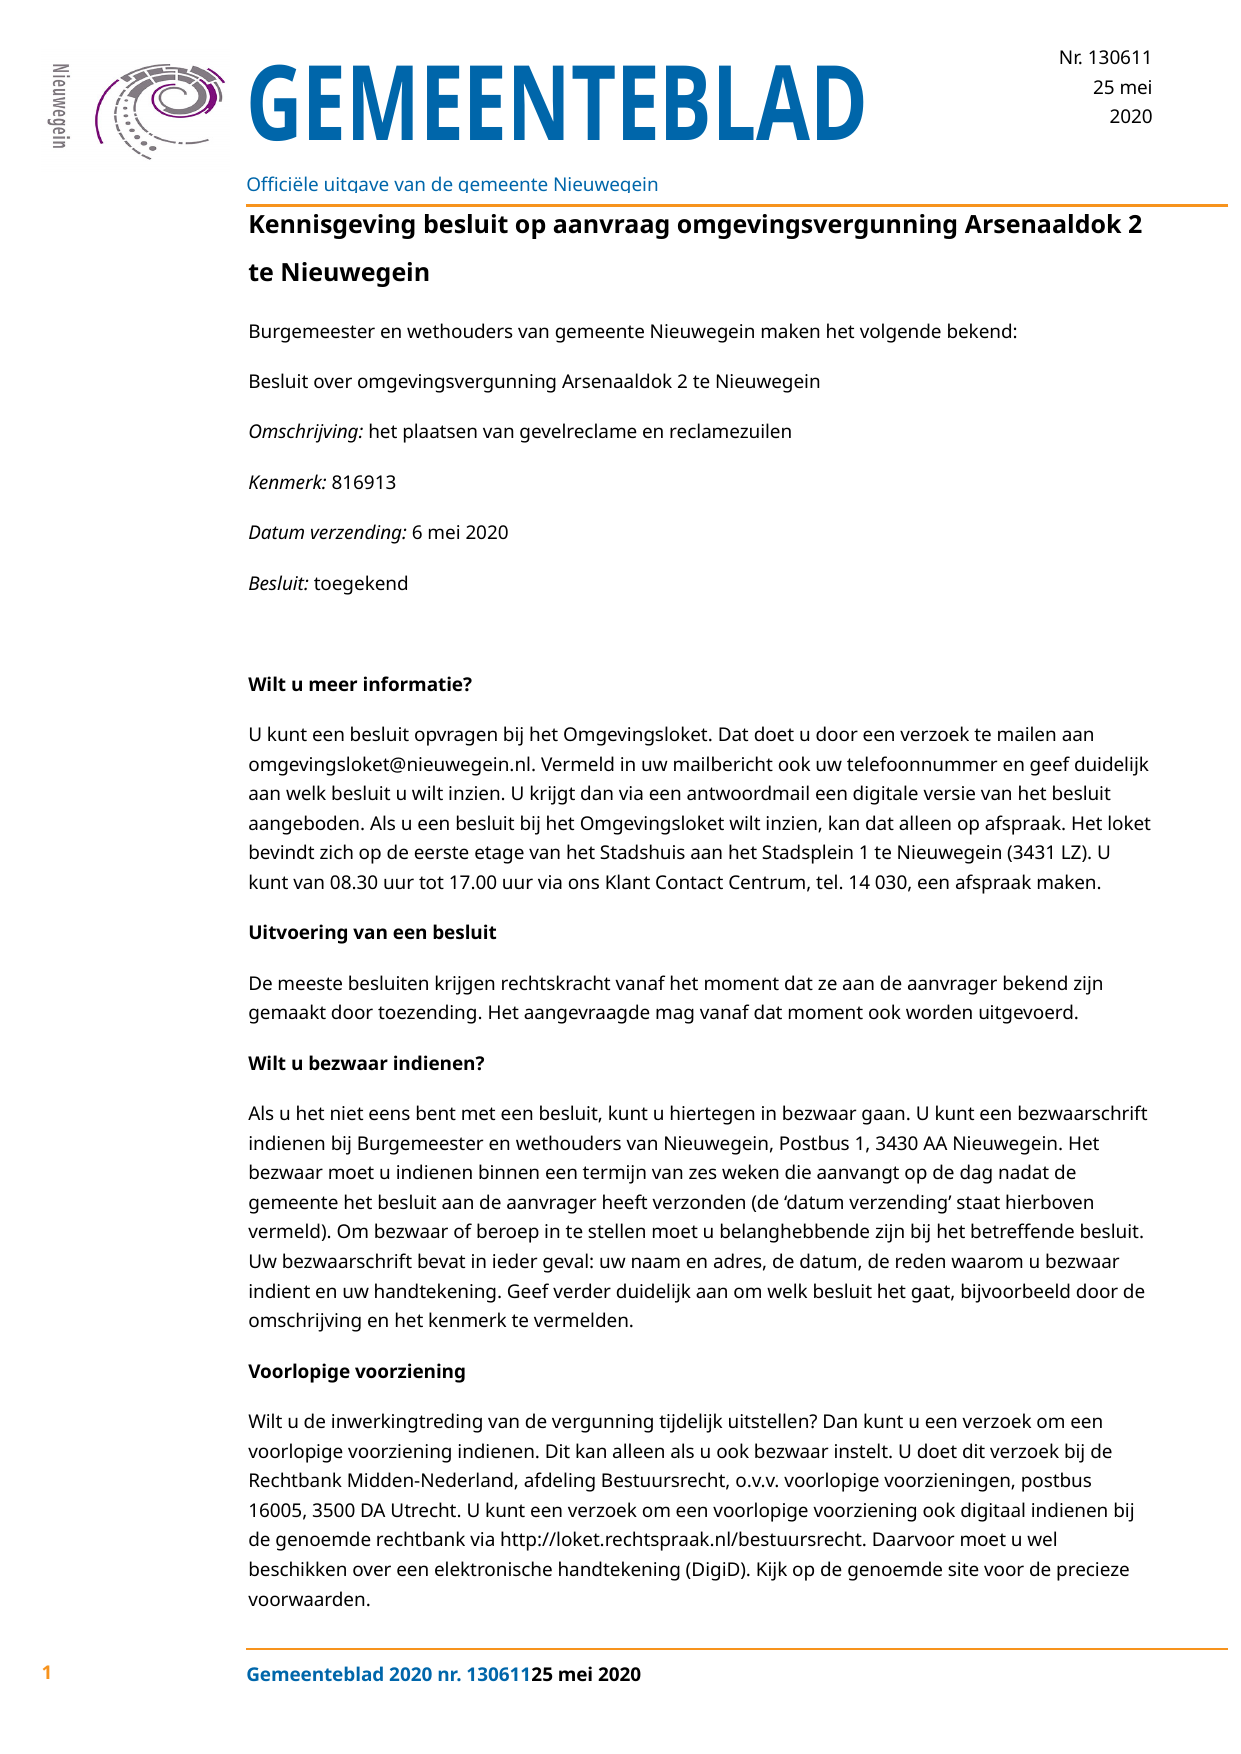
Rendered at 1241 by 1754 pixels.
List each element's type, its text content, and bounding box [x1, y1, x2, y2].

picture [41, 47, 231, 172]
text Omschrijving: het plaatsen van gevelreclame en reclamezuilen [248, 419, 1152, 444]
text Wilt u bezwaar indienen? [248, 1050, 1152, 1076]
text U kunt een besluit opvragen bij het Omgevingsloket. Dat doet u door een verzoek te mailen aan omgevingsloket@nieuwegein.nl. Vermeld in uw mailbericht ook uw telefoonnummer en geef duidelijk aan welk besluit u wilt inzien. U krijgt dan via een antwoordmail een digitale versie van het besluit aangeboden. Als u een besluit bij het Omgevingsloket wilt inzien, kan dat alleen op afspraak. Het loket bevindt zich op de eerste etage van het Stadshuis aan het Stadsplein 1 te Nieuwegein (3431 LZ). U kunt van 08.30 uur tot 17.00 uur via ons Klant Contact Centrum, tel. 14 030, een afspraak maken. [248, 721, 1152, 895]
text Besluit: toegekend [248, 570, 1152, 596]
text Wilt u meer informatie? [248, 671, 1152, 697]
text Kenmerk: 816913 [248, 469, 1152, 495]
text Voorlopige voorziening [248, 1358, 1152, 1384]
text Kennisgeving besluit op aanvraag omgevingsvergunning Arsenaaldok 2 te Nieuwegein [248, 207, 1152, 288]
text Uitvoering van een besluit [248, 919, 1152, 945]
text De meeste besluiten krijgen rechtskracht vanaf het moment dat ze aan de aanvrager bekend zijn gemaakt door toezending. Het aangevraagde mag vanaf dat moment ook worden uitgevoerd. [248, 970, 1152, 1025]
text Burgemeester en wethouders van gemeente Nieuwegein maken het volgende bekend: [248, 318, 1152, 344]
text Besluit over omgevingsvergunning Arsenaaldok 2 te Nieuwegein [248, 368, 1152, 394]
text Wilt u de inwerkingtreding van de vergunning tijdelijk uitstellen? Dan kunt u een verzoek om een voorlopige voorziening indienen. Dit kan alleen als u ook bezwaar instelt. U doet dit verzoek bij de Rechtbank Midden-Nederland, afdeling Bestuursrecht, o.v.v. voorlopige voorzieningen, postbus 16005, 3500 DA Utrecht. U kunt een verzoek om een voorlopige voorziening ook digitaal indienen bij de genoemde rechtbank via http://loket.rechtspraak.nl/bestuursrecht. Daarvoor moet u wel beschikken over een elektronische handtekening (DigiD). Kijk op de genoemde site voor de precieze voorwaarden. [248, 1408, 1152, 1612]
text Datum verzending: 6 mei 2020 [248, 519, 1152, 545]
text Als u het niet eens bent met een besluit, kunt u hiertegen in bezwaar gaan. U kunt een bezwaarschrift indienen bij Burgemeester en wethouders van Nieuwegein, Postbus 1, 3430 AA Nieuwegein. Het bezwaar moet u indienen binnen een termijn van zes weken die aanvangt op de dag nadat de gemeente het besluit aan de aanvrager heeft verzonden (de ‘datum verzending’ staat hierboven vermeld). Om bezwaar of beroep in te stellen moet u belanghebbende zijn bij het betreffende besluit. Uw bezwaarschrift bevat in ieder geval: uw naam en adres, de datum, de reden waarom u bezwaar indient en uw handtekening. Geef verder duidelijk aan om welk besluit het gaat, bijvoorbeeld door de omschrijving en het kenmerk te vermelden. [248, 1100, 1152, 1333]
